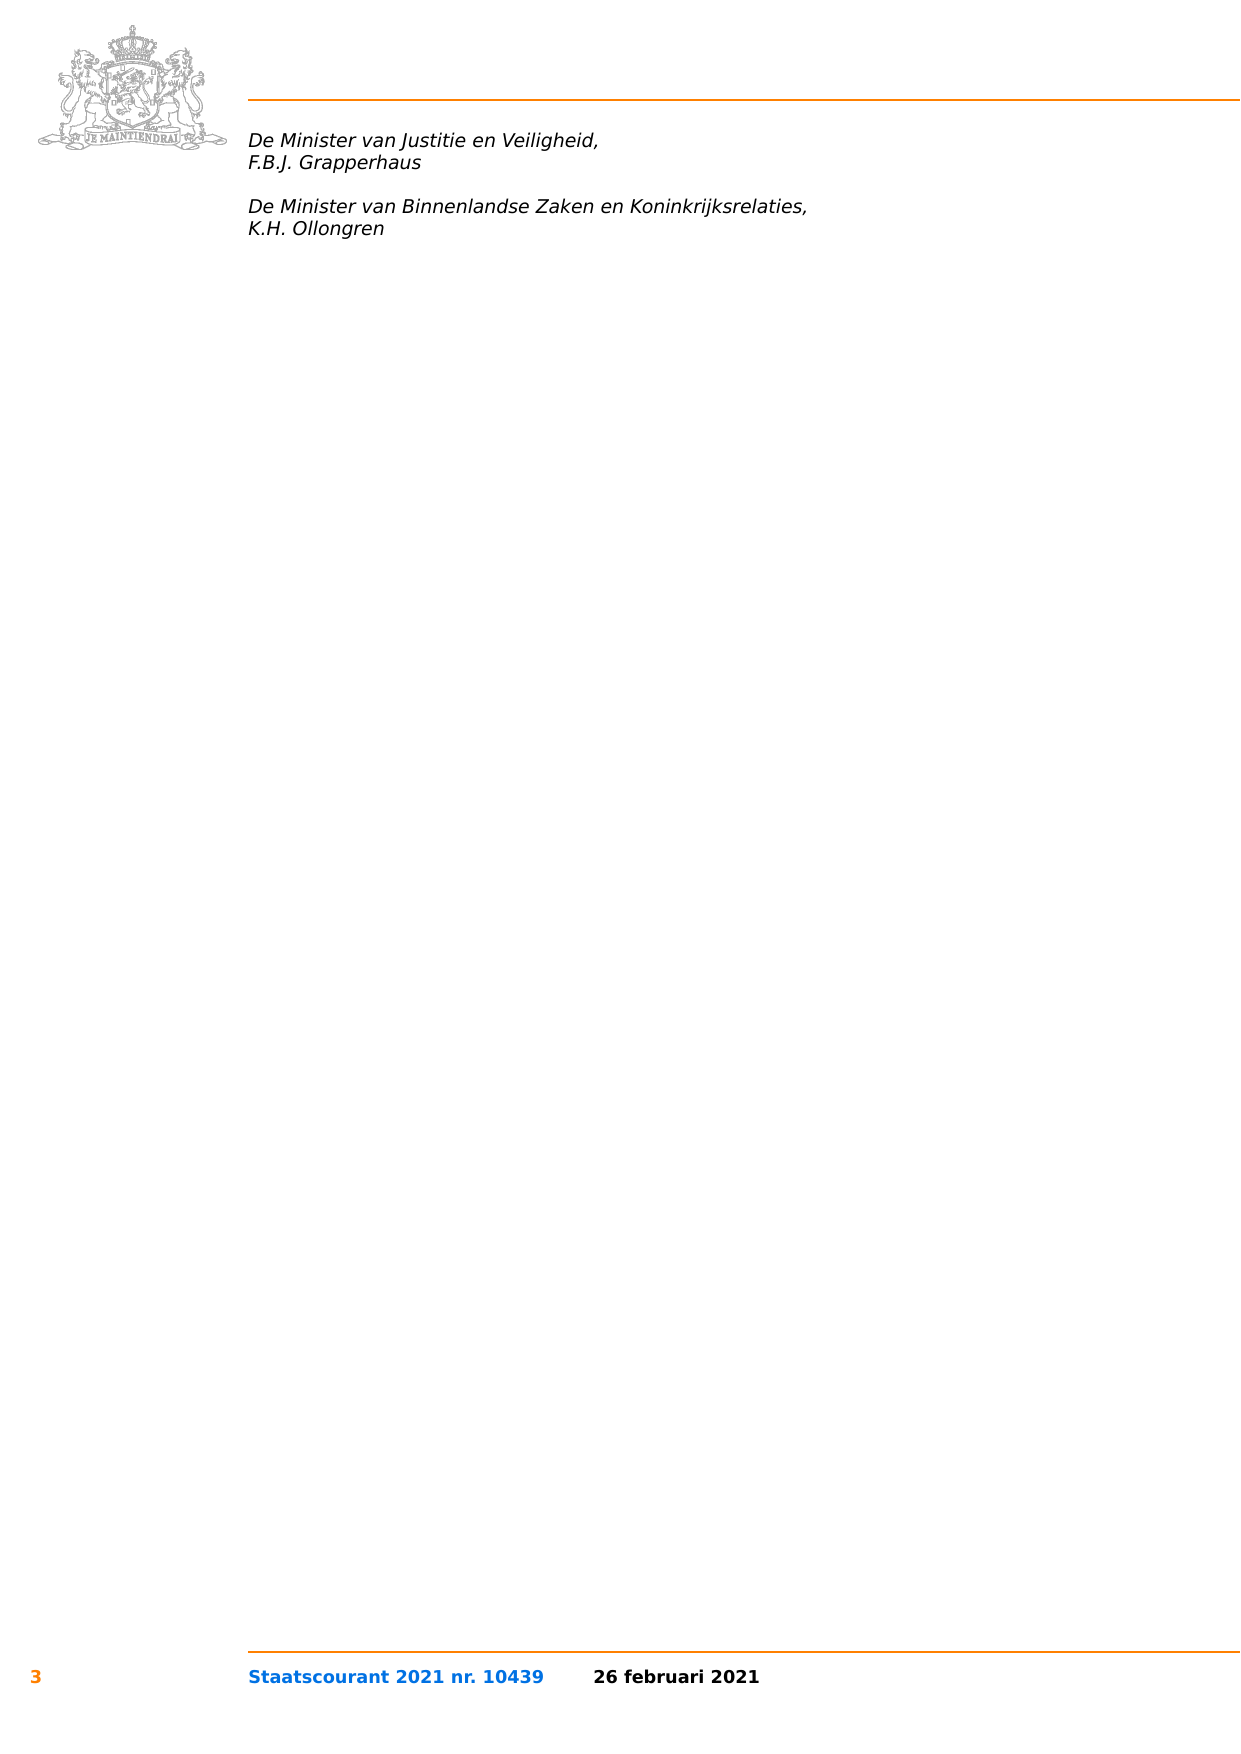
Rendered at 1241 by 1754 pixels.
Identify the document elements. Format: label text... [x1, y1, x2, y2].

picture [38, 25, 227, 150]
text De Minister van Binnenlandse Zaken en Koninkrijksrelaties, K.H. Ollongren [248, 196, 1163, 240]
text De Minister van Justitie en Veiligheid, F.B.J. Grapperhaus [248, 130, 1163, 174]
